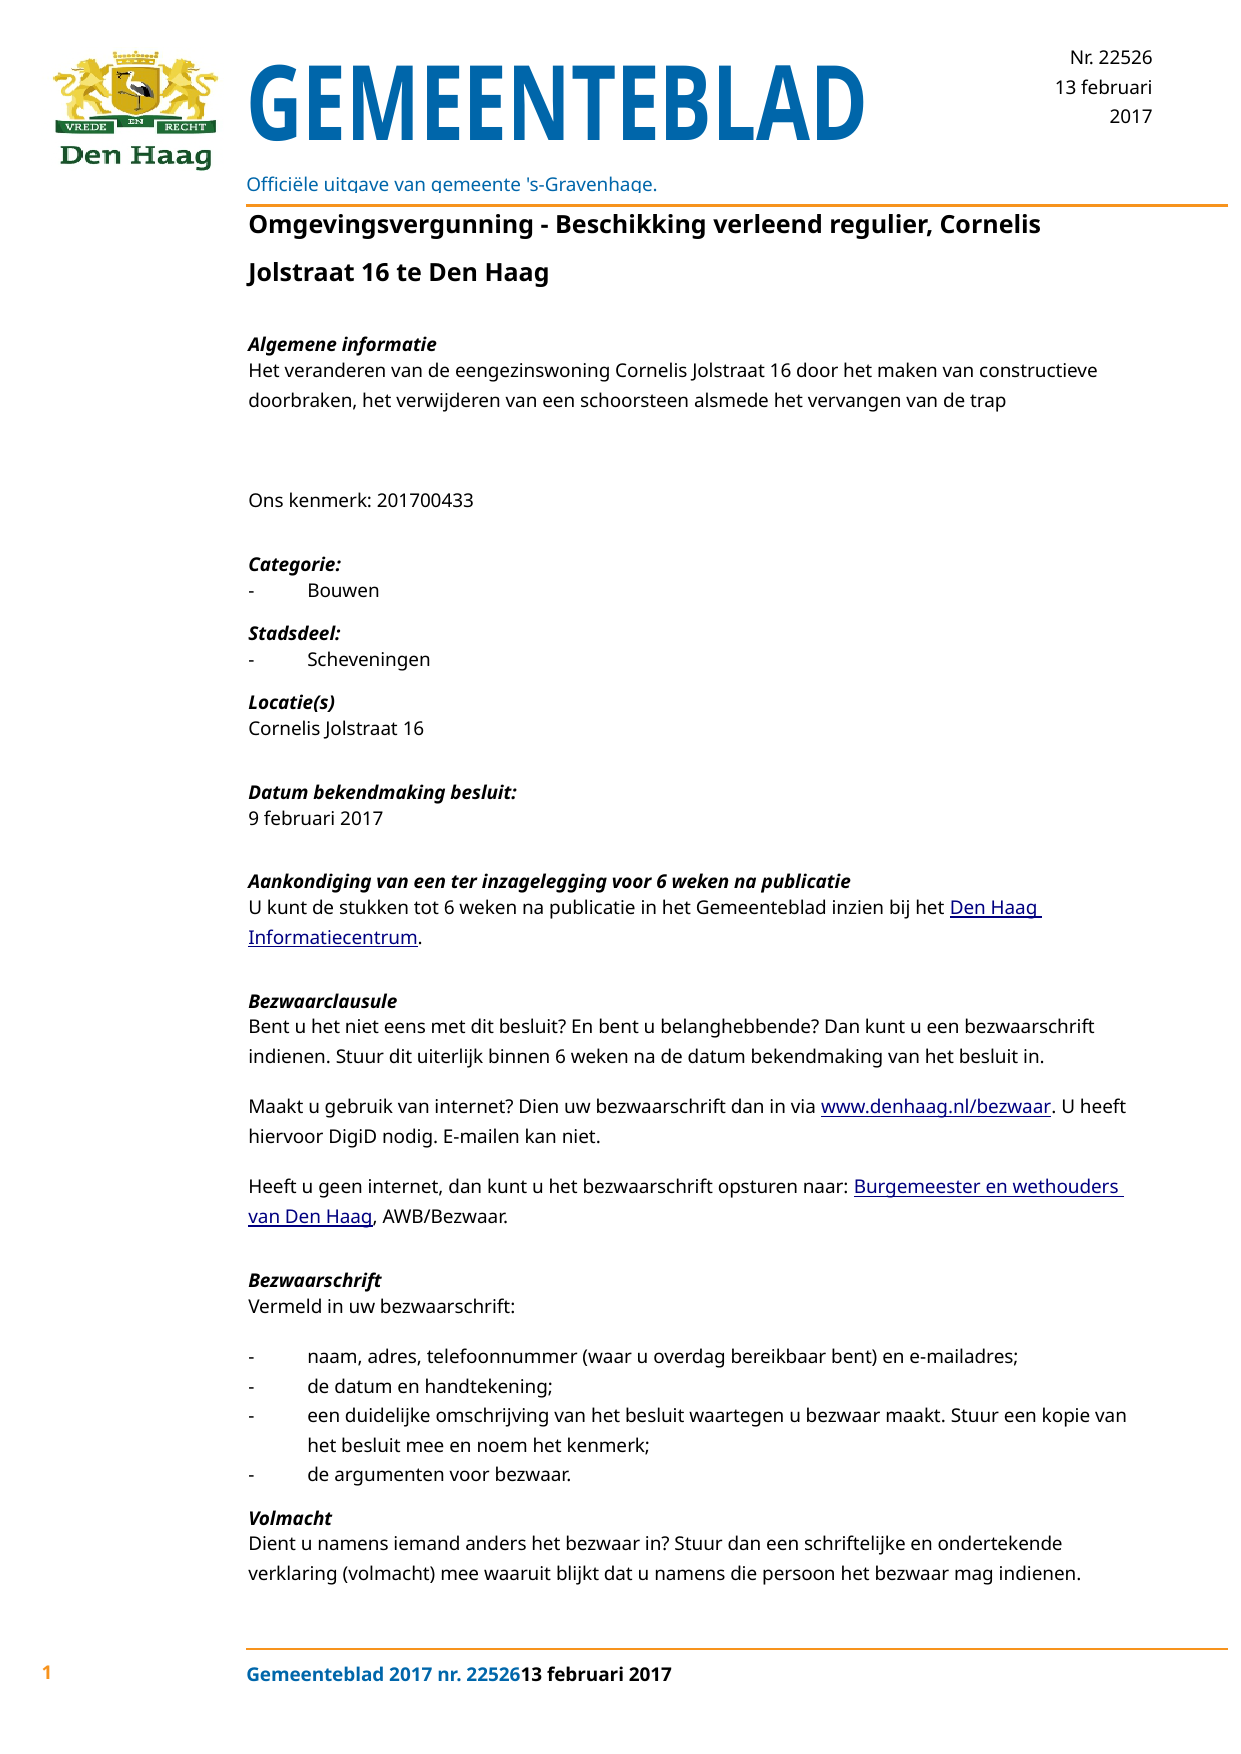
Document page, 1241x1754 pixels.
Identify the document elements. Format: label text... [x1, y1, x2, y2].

text Algemene informatie [248, 331, 1152, 357]
text Omgevingsvergunning - Beschikking verleend regulier, Cornelis Jolstraat 16 te Den Haag [248, 207, 1152, 288]
text Categorie: [248, 552, 1152, 577]
text Stadsdeel: [248, 620, 1152, 646]
text Dient u namens iemand anders het bezwaar in? Stuur dan een schriftelijke en ondertekende verklaring (volmacht) mee waaruit blijkt dat u namens die persoon het bezwaar mag indienen. [248, 1531, 1152, 1586]
text Locatie(s) [248, 689, 1152, 715]
text Cornelis Jolstraat 16 [248, 715, 1152, 741]
list de datum en handtekening; [248, 1373, 1152, 1399]
list Scheveningen [248, 646, 1152, 672]
text Vermeld in uw bezwaarschrift: [248, 1293, 1152, 1319]
text Volmacht [248, 1505, 1152, 1531]
list een duidelijke omschrijving van het besluit waartegen u bezwaar maakt. Stuur een kopie van het besluit mee en noem het kenmerk; [248, 1402, 1152, 1458]
text Bezwaarschrift [248, 1267, 1152, 1293]
text Bent u het niet eens met dit besluit? En bent u belanghebbende? Dan kunt u een bezwaarschrift indienen. Stuur dit uiterlijk binnen 6 weken na de datum bekendmaking van het besluit in. [248, 1014, 1152, 1069]
text U kunt de stukken tot 6 weken na publicatie in het Gemeenteblad inzien bij het Den Haag Informatiecentrum. [248, 894, 1152, 950]
text Heeft u geen internet, dan kunt u het bezwaarschrift opsturen naar: Burgemeester en wethouders van Den Haag, AWB/Bezwaar. [248, 1174, 1152, 1229]
text 9 februari 2017 [248, 805, 1152, 830]
text Ons kenmerk: 201700433 [248, 488, 1152, 513]
text Datum bekendmaking besluit: [248, 779, 1152, 805]
text Aankondiging van een ter inzagelegging voor 6 weken na publicatie [248, 869, 1152, 894]
list de argumenten voor bezwaar. [248, 1462, 1152, 1487]
text Het veranderen van de eengezinswoning Cornelis Jolstraat 16 door het maken van constructieve doorbraken, het verwijderen van een schoorsteen alsmede het vervangen van de trap [248, 357, 1152, 412]
list Bouwen [248, 577, 1152, 603]
text Maakt u gebruik van internet? Dien uw bezwaarschrift dan in via www.denhaag.nl/bezwaar. U heeft hiervoor DigiD nodig. E-mailen kan niet. [248, 1094, 1152, 1149]
picture [41, 47, 231, 172]
list naam, adres, telefoonnummer (waar u overdag bereikbaar bent) en e-mailadres; [248, 1343, 1152, 1369]
text Bezwaarclausule [248, 988, 1152, 1014]
